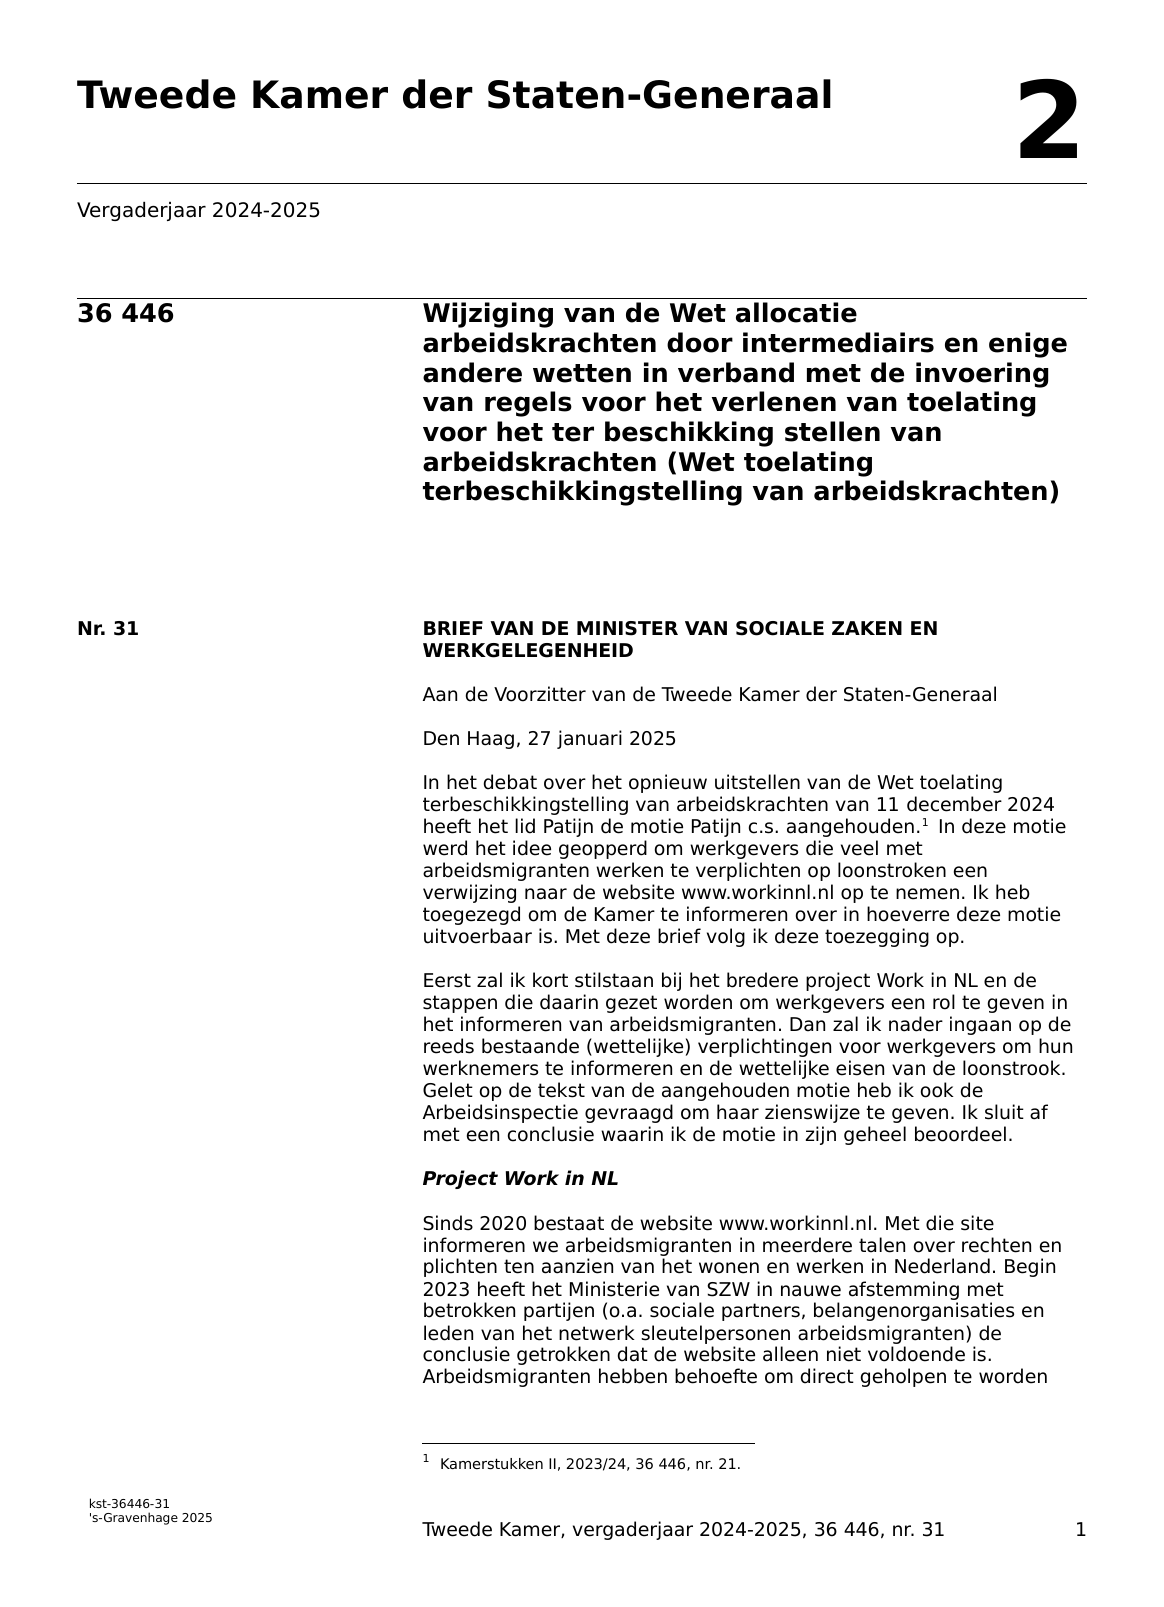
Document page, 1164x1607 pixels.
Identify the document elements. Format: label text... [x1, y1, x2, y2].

table_cell Vergaderjaar 2024-2025 [77, 184, 1087, 298]
text Kamerstukken II, 2023/24, 36 446, nr. 21. [422, 1452, 1087, 1474]
text Sinds 2020 bestaat de website www.workinnl.nl. Met die site informeren we arbeidsmigranten in meerdere talen over rechten en plichten ten aanzien van het wonen en werken in Nederland. Begin 2023 heeft het Ministerie van SZW in nauwe afstemming met betrokken partijen (o.a. sociale partners, belangenorganisaties en leden van het netwerk sleutelpersonen arbeidsmigranten) de conclusie getrokken dat de website alleen niet voldoende is. Arbeidsmigranten hebben behoefte om direct geholpen te worden [422, 1212, 1087, 1388]
text In het debat over het opnieuw uitstellen van de Wet toelating terbeschikkingstelling van arbeidskrachten van 11 december 2024 heeft het lid Patijn de motie Patijn c.s. aangehouden. In deze motie werd het idee geopperd om werkgevers die veel met arbeidsmigranten werken te verplichten op loonstroken een verwijzing naar de website www.workinnl.nl op te nemen. Ik heb toegezegd om de Kamer te informeren over in hoeverre deze motie uitvoerbaar is. Met deze brief volg ik deze toezegging op. [422, 772, 1087, 948]
text Aan de Voorzitter van de Tweede Kamer der Staten-Generaal [422, 684, 1087, 706]
subtitle 36 446 Wijziging van de Wet allocatie arbeidskrachten door intermediairs en enige andere wetten in verband met de invoering van regels voor het verlenen van toelating voor het ter beschikking stellen van arbeidskrachten (Wet toelating terbeschikkingstelling van arbeidskrachten) [77, 299, 1087, 507]
text kst-36446-31 [88, 1497, 323, 1511]
subtitle Nr. 31 BRIEF VAN DE MINISTER VAN SOCIALE ZAKEN EN WERKGELEGENHEID [77, 618, 1087, 662]
subtitle Project Work in NL [422, 1168, 1087, 1190]
text Den Haag, 27 januari 2025 [422, 728, 1087, 750]
text Eerst zal ik kort stilstaan bij het bredere project Work in NL en de stappen die daarin gezet worden om werkgevers een rol te geven in het informeren van arbeidsmigranten. Dan zal ik nader ingaan op de reeds bestaande (wettelijke) verplichtingen voor werkgevers om hun werknemers te informeren en de wettelijke eisen van de loonstrook. Gelet op de tekst van de aangehouden motie heb ik ook de Arbeidsinspectie gevraagd om haar zienswijze te geven. Ik sluit af met een conclusie waarin ik de motie in zijn geheel beoordeel. [422, 970, 1087, 1146]
table_header 2 [886, 59, 1087, 183]
table_header Tweede Kamer der Staten-Generaal [77, 59, 886, 183]
text 's-Gravenhage 2025 [88, 1511, 323, 1525]
